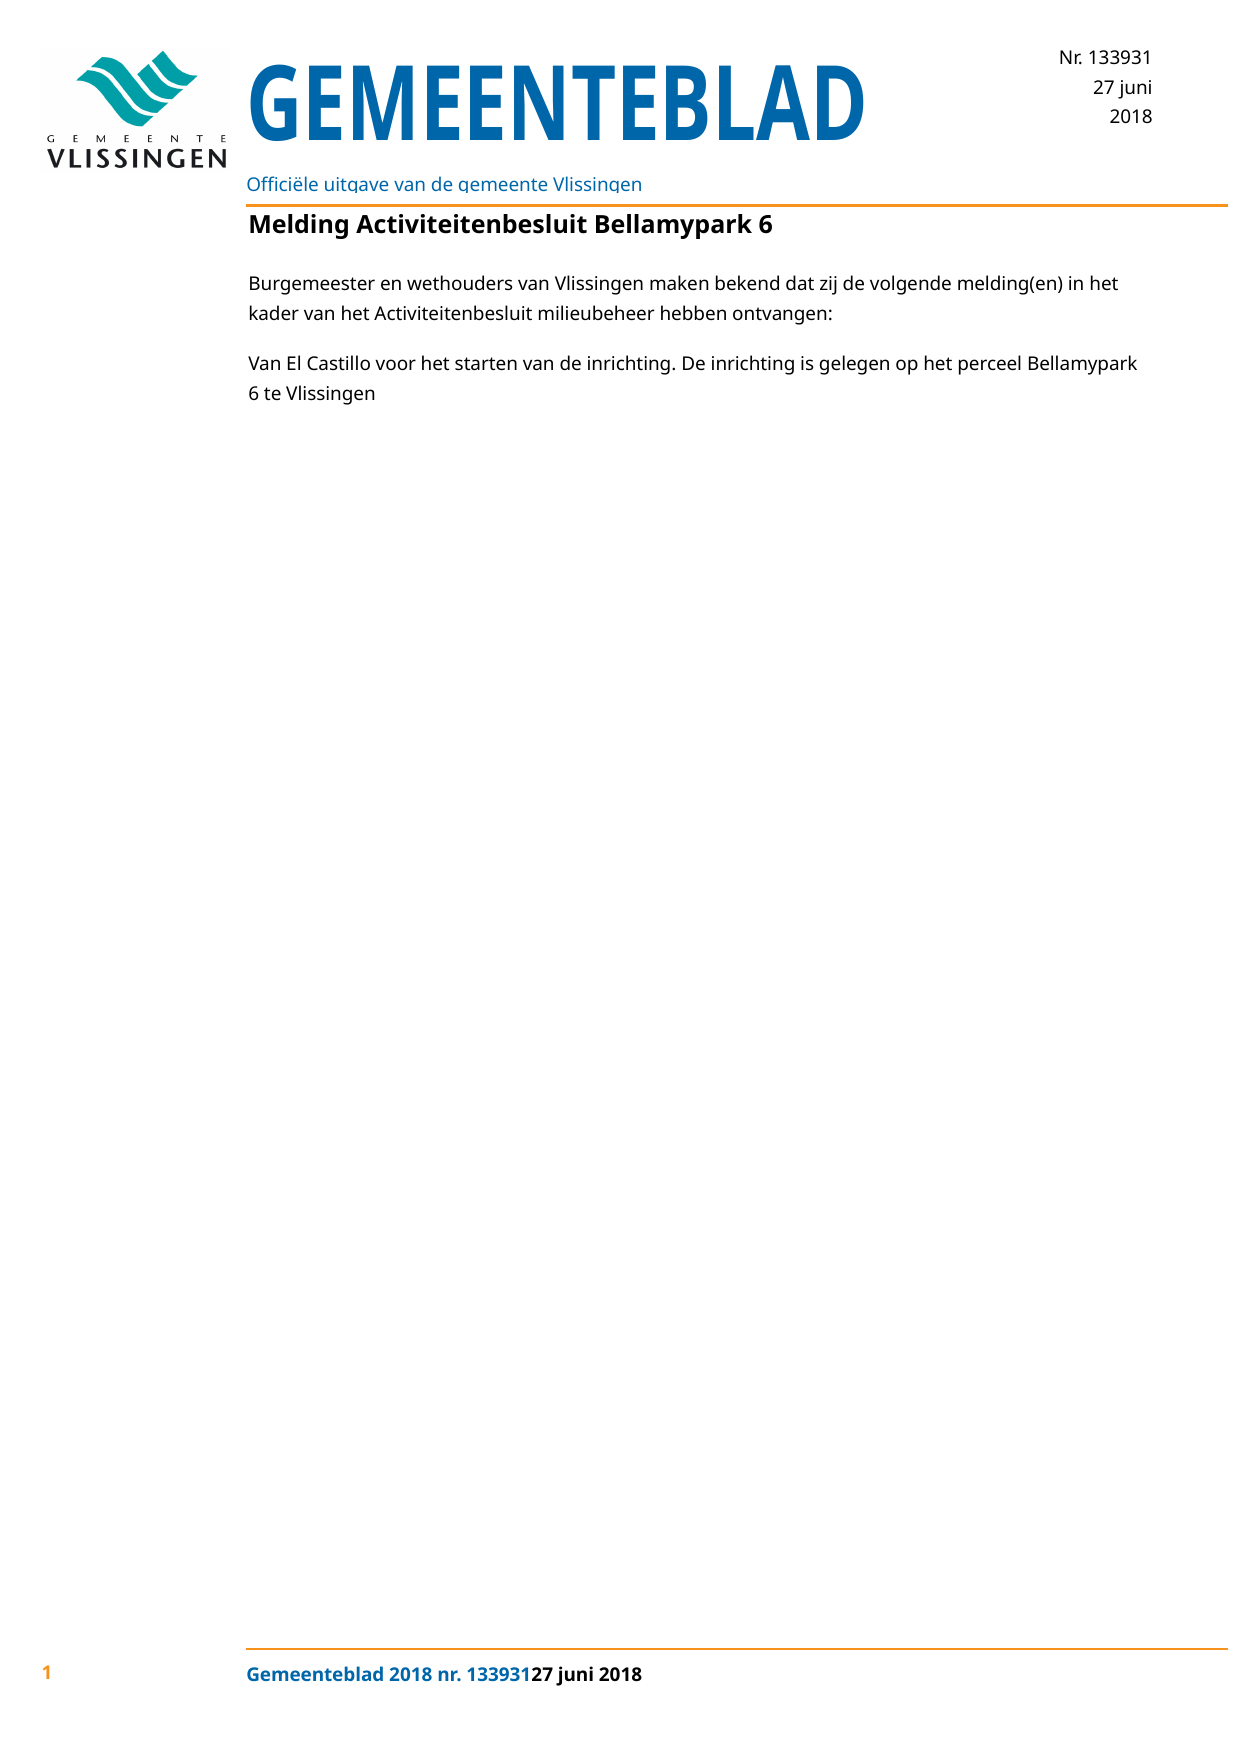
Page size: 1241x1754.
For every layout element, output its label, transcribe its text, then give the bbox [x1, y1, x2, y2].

text Melding Activiteitenbesluit Bellamypark 6 [248, 207, 1152, 241]
text Burgemeester en wethouders van Vlissingen maken bekend dat zij de volgende melding(en) in het kader van het Activiteitenbesluit milieubeheer hebben ontvangen: [248, 270, 1152, 326]
picture [41, 47, 231, 172]
text Van El Castillo voor het starten van de inrichting. De inrichting is gelegen op het perceel Bellamypark 6 te Vlissingen [248, 350, 1152, 406]
